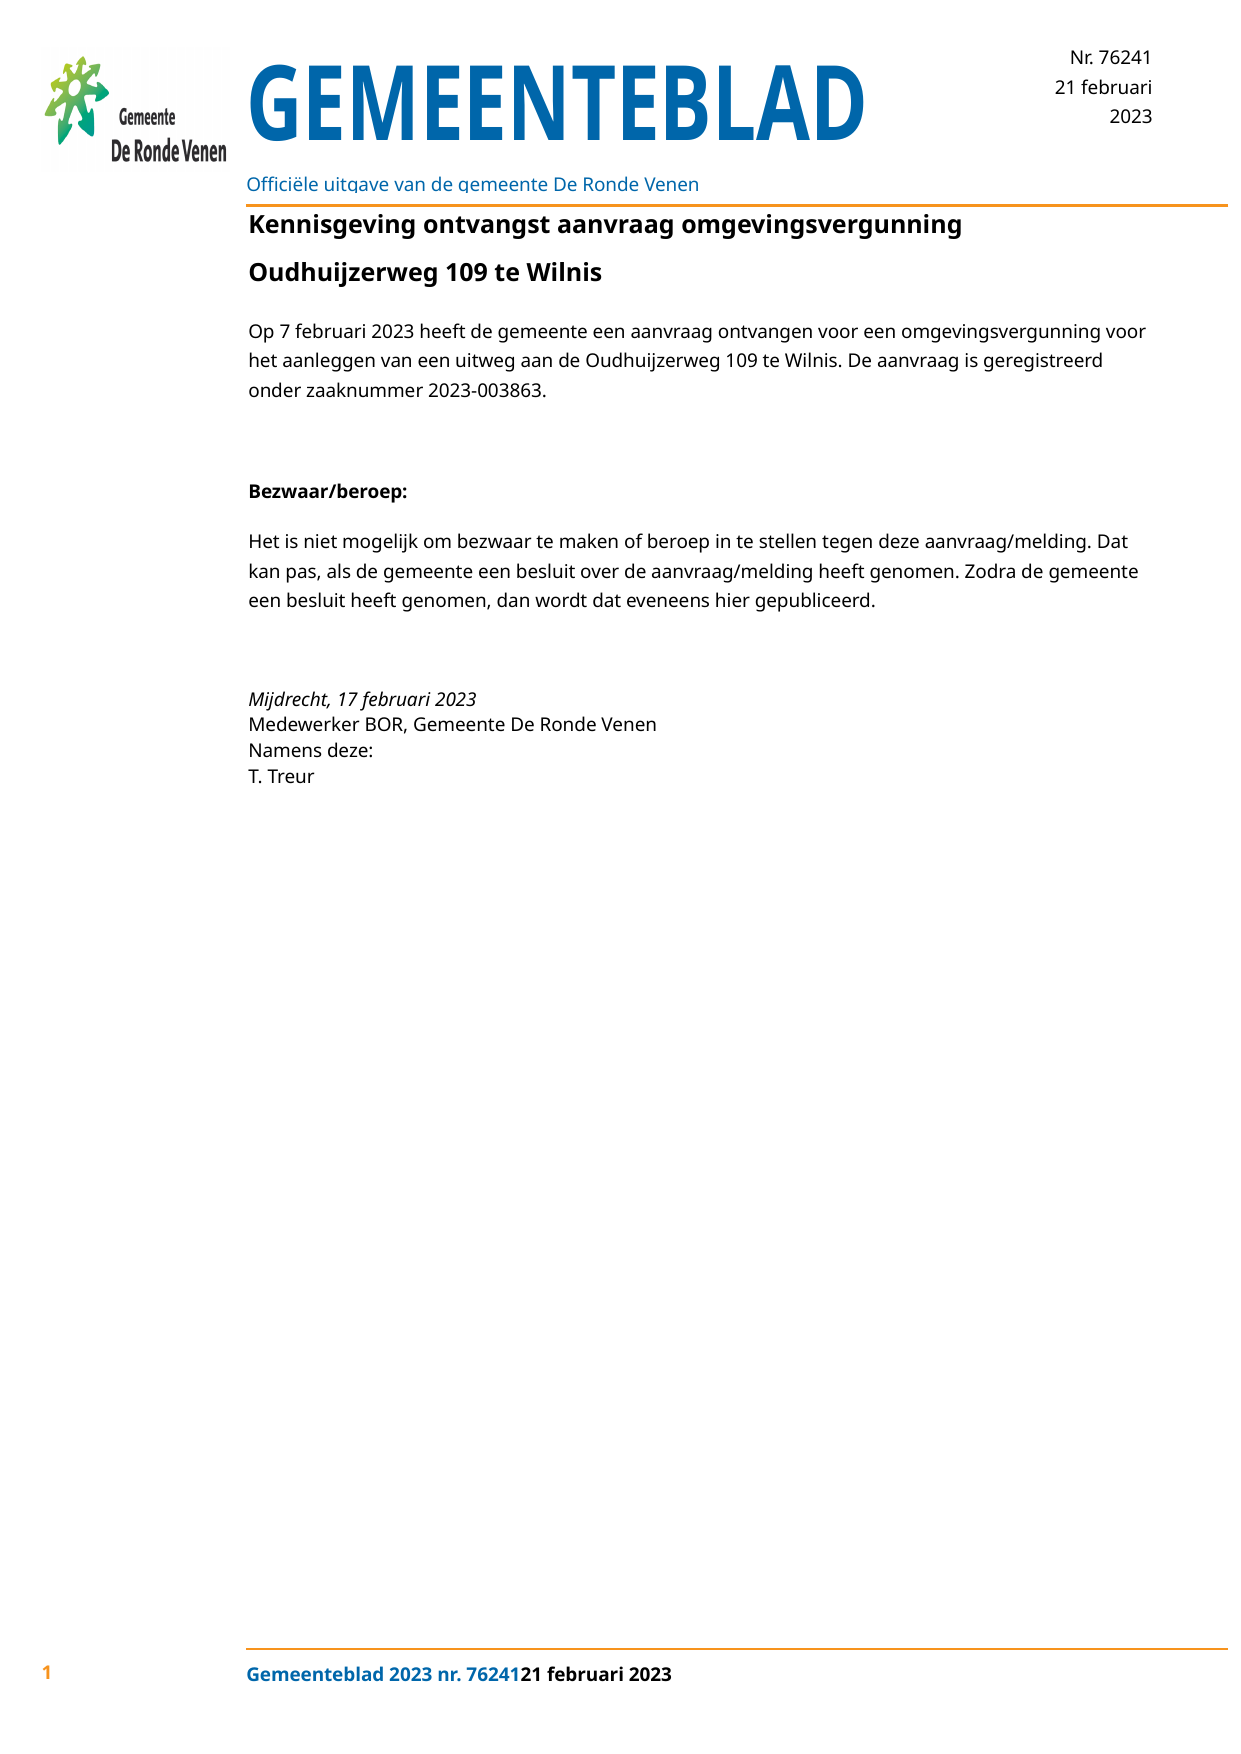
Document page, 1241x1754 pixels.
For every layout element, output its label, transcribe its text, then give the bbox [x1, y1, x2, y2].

text Bezwaar/beroep: [248, 478, 1152, 504]
text Medewerker BOR, Gemeente De Ronde Venen [248, 711, 1152, 737]
picture [41, 47, 231, 172]
text Kennisgeving ontvangst aanvraag omgevingsvergunning Oudhuijzerweg 109 te Wilnis [248, 207, 1152, 288]
text Mijdrecht, 17 februari 2023 [248, 686, 1152, 711]
text Op 7 februari 2023 heeft de gemeente een aanvraag ontvangen voor een omgevingsvergunning voor het aanleggen van een uitweg aan de Oudhuijzerweg 109 te Wilnis. De aanvraag is geregistreerd onder zaaknummer 2023-003863. [248, 318, 1152, 403]
text Namens deze: [248, 737, 1152, 763]
text Het is niet mogelijk om bezwaar te maken of beroep in te stellen tegen deze aanvraag/melding. Dat kan pas, als de gemeente een besluit over de aanvraag/melding heeft genomen. Zodra de gemeente een besluit heeft genomen, dan wordt dat eveneens hier gepubliceerd. [248, 528, 1152, 613]
text T. Treur [248, 763, 1152, 789]
